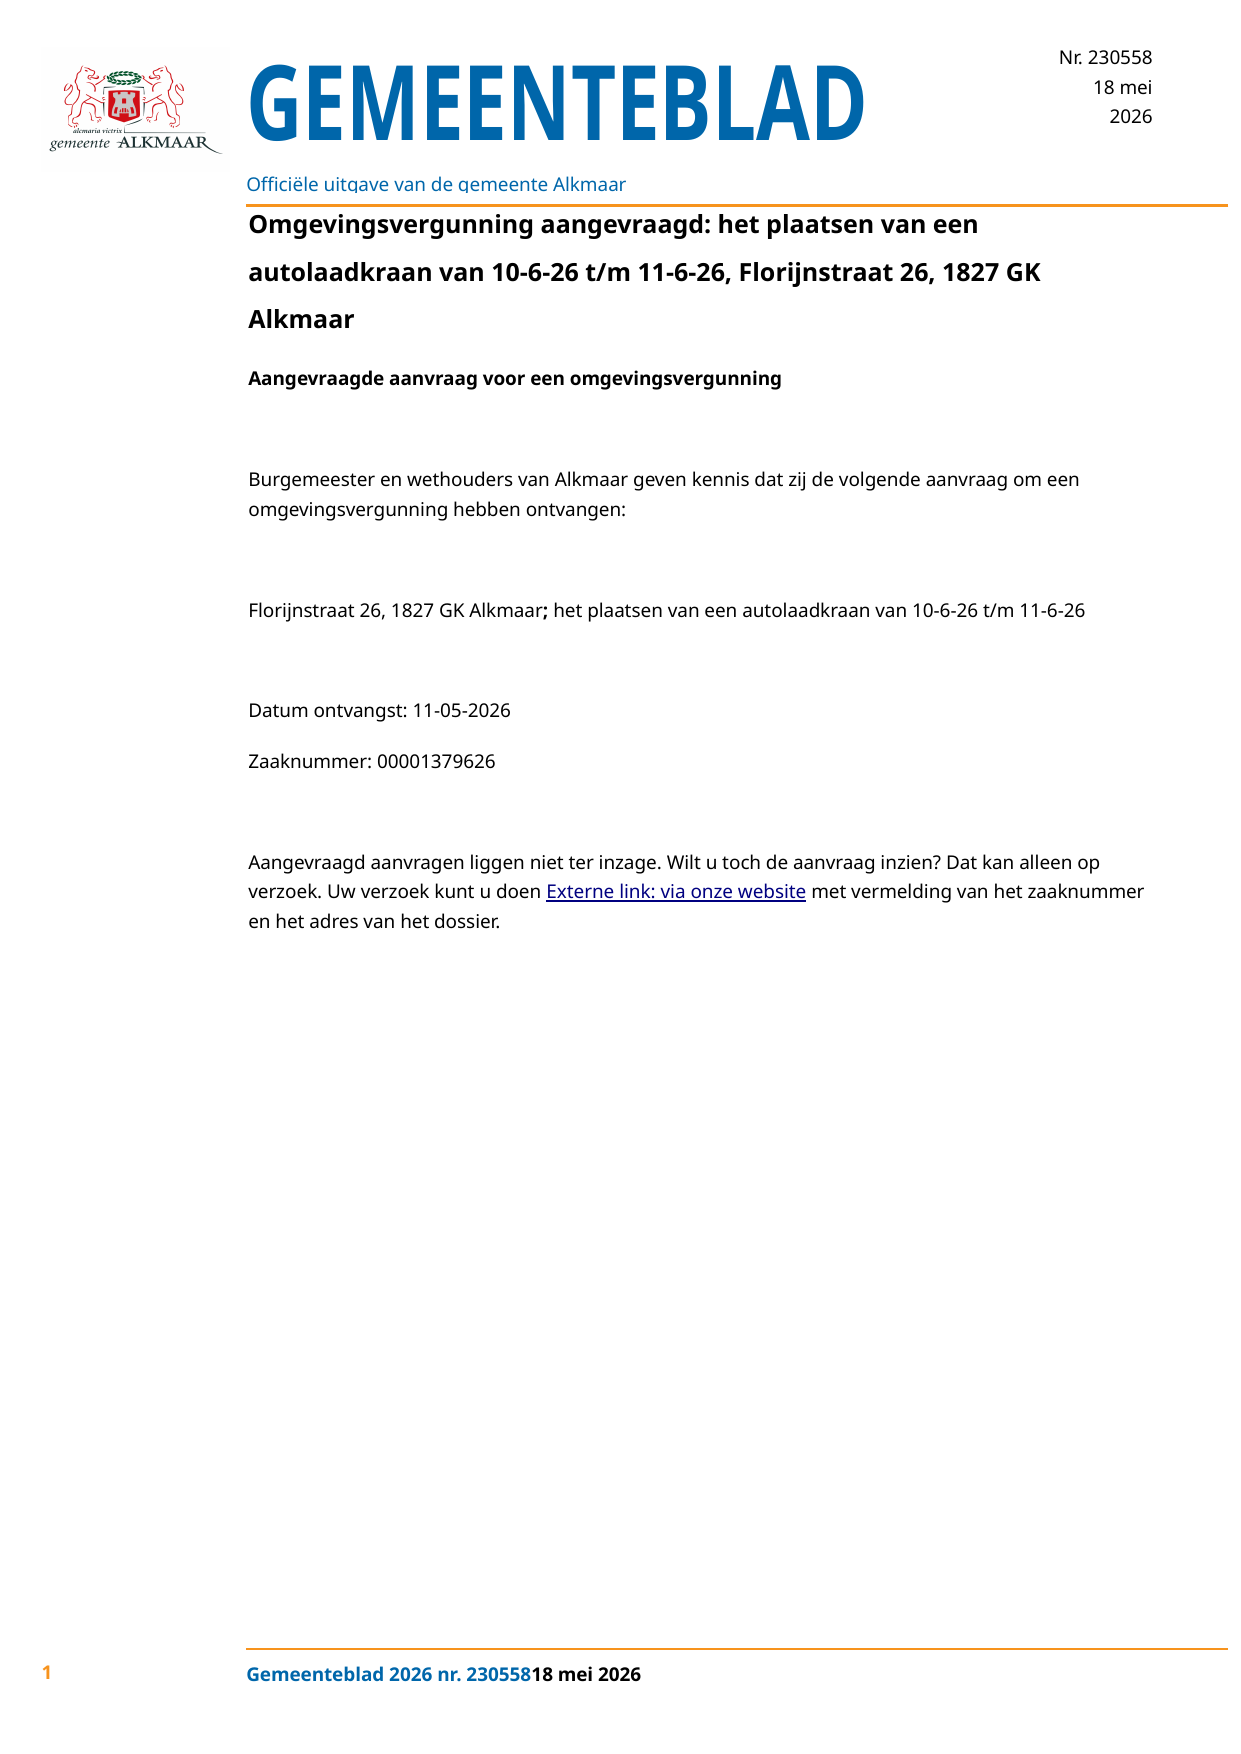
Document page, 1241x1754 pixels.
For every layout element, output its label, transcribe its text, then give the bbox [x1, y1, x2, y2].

picture [41, 47, 231, 172]
text Aangevraagd aanvragen liggen niet ter inzage. Wilt u toch de aanvraag inzien? Dat kan alleen op verzoek. Uw verzoek kunt u doen Externe link: via onze website met vermelding van het zaaknummer en het adres van het dossier. [248, 849, 1152, 934]
text Datum ontvangst: 11-05-2026 [248, 698, 1152, 723]
text Aangevraagde aanvraag voor een omgevingsvergunning [248, 366, 1152, 391]
text Zaaknummer: 00001379626 [248, 748, 1152, 774]
text Burgemeester en wethouders van Alkmaar geven kennis dat zij de volgende aanvraag om een omgevingsvergunning hebben ontvangen: [248, 466, 1152, 522]
text Omgevingsvergunning aangevraagd: het plaatsen van een autolaadkraan van 10-6-26 t/m 11-6-26, Florijnstraat 26, 1827 GK Alkmaar [248, 207, 1152, 336]
text Florijnstraat 26, 1827 GK Alkmaar; het plaatsen van een autolaadkraan van 10-6-26 t/m 11-6-26 [248, 597, 1152, 622]
